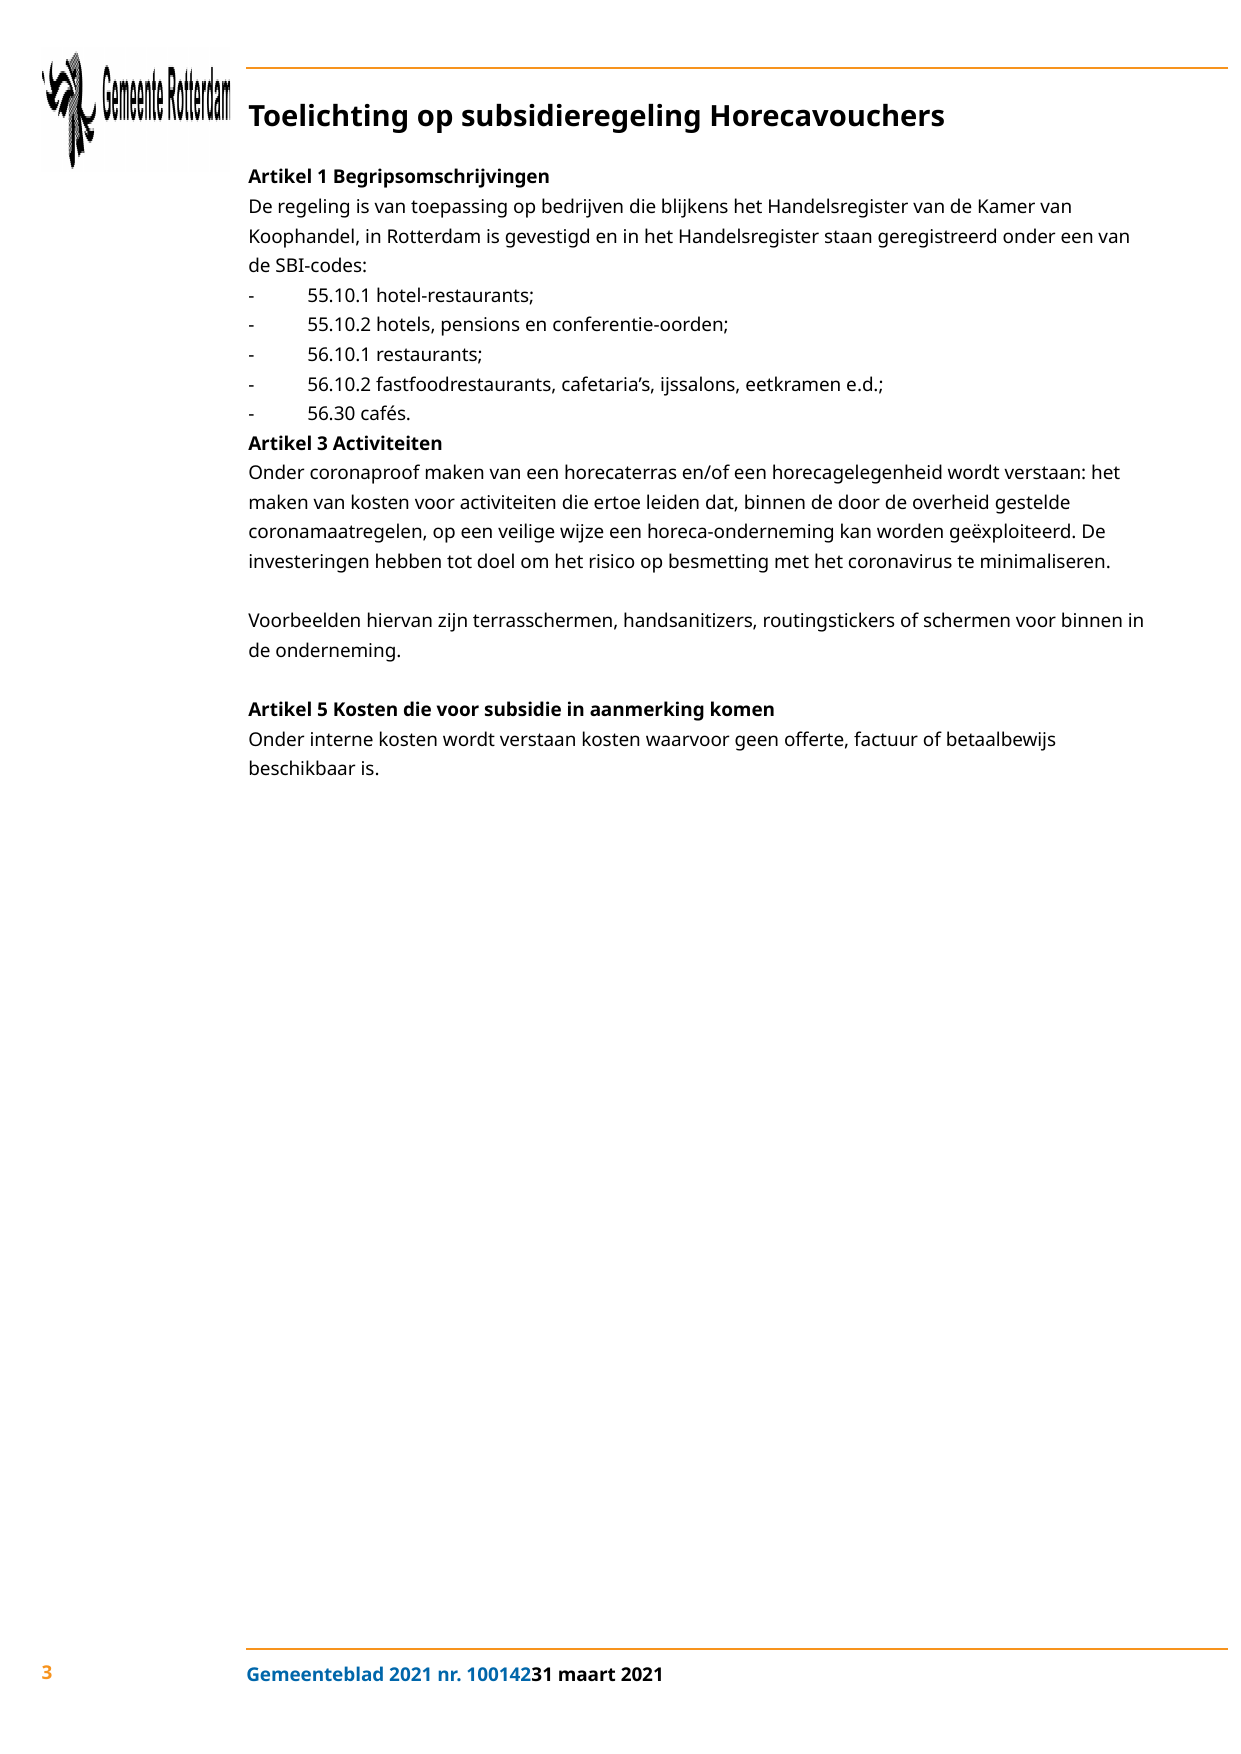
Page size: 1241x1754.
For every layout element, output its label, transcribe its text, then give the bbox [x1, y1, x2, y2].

list 56.10.2 fastfoodrestaurants, cafetaria’s, ijssalons, eetkramen e.d.; [248, 371, 1152, 396]
list 55.10.2 hotels, pensions en conferentie-oorden; [248, 312, 1152, 337]
picture [41, 47, 231, 172]
text Voorbeelden hiervan zijn terrasschermen, handsanitizers, routingstickers of schermen voor binnen in de onderneming. [248, 607, 1152, 663]
text Toelichting op subsidieregeling Horecavouchers [248, 95, 1152, 134]
text Artikel 5 Kosten die voor subsidie in aanmerking komen [248, 696, 1152, 722]
list 56.10.1 restaurants; [248, 341, 1152, 367]
text Artikel 3 Activiteiten [248, 430, 1152, 456]
text De regeling is van toepassing op bedrijven die blijkens het Handelsregister van de Kamer van Koophandel, in Rotterdam is gevestigd en in het Handelsregister staan geregistreerd onder een van de SBI-codes: [248, 193, 1152, 278]
text Onder interne kosten wordt verstaan kosten waarvoor geen offerte, factuur of betaalbewijs beschikbaar is. [248, 726, 1152, 781]
text Artikel 1 Begripsomschrijvingen [248, 164, 1152, 189]
list 55.10.1 hotel-restaurants; [248, 282, 1152, 308]
list 56.30 cafés. [248, 400, 1152, 426]
text Onder coronaproof maken van een horecaterras en/of een horecagelegenheid wordt verstaan: het maken van kosten voor activiteiten die ertoe leiden dat, binnen de door de overheid gestelde coronamaatregelen, op een veilige wijze een horeca-onderneming kan worden geëxploiteerd. De investeringen hebben tot doel om het risico op besmetting met het coronavirus te minimaliseren. [248, 459, 1152, 574]
